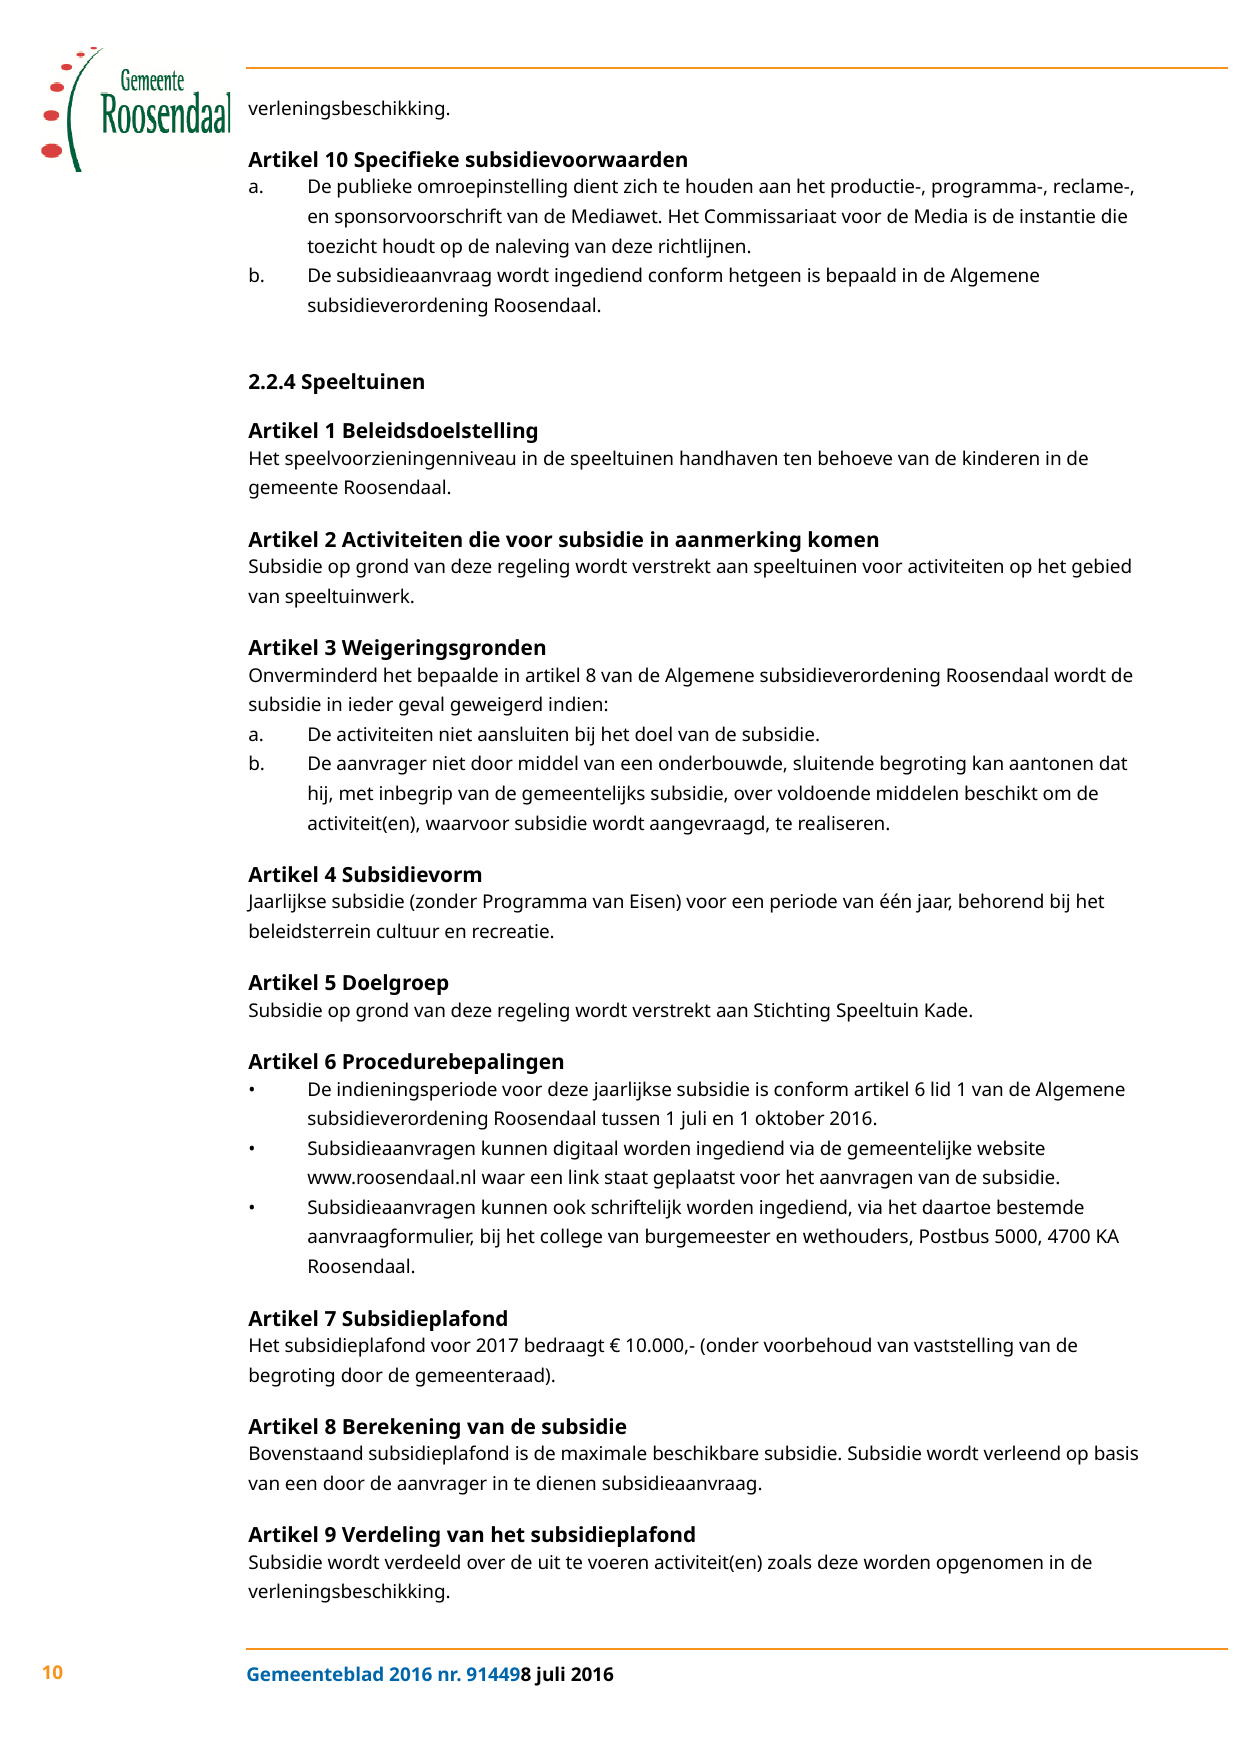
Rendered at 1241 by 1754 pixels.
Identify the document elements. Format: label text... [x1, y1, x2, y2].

text Artikel 9 Verdeling van het subsidieplafond [248, 1521, 1152, 1549]
list De subsidieaanvraag wordt ingediend conform hetgeen is bepaald in de Algemene subsidieverordening Roosendaal. [248, 262, 1152, 318]
text Artikel 6 Procedurebepalingen [248, 1047, 1152, 1076]
text Artikel 2 Activiteiten die voor subsidie in aanmerking komen [248, 525, 1152, 553]
text Subsidie op grond van deze regeling wordt verstrekt aan Stichting Speeltuin Kade. [248, 997, 1152, 1023]
list De activiteiten niet aansluiten bij het doel van de subsidie. [248, 721, 1152, 747]
picture [41, 47, 231, 172]
list De publieke omroepinstelling dient zich te houden aan het productie-, programma-, reclame-, en sponsorvoorschrift van de Mediawet. Het Commissariaat voor de Media is de instantie die toezicht houdt op de naleving van deze richtlijnen. [248, 174, 1152, 258]
text Artikel 1 Beleidsdoelstelling [248, 416, 1152, 445]
list Subsidieaanvragen kunnen digitaal worden ingediend via de gemeentelijke website www.roosendaal.nl waar een link staat geplaatst voor het aanvragen van de subsidie. [248, 1135, 1152, 1190]
text Artikel 3 Weigeringsgronden [248, 633, 1152, 662]
text Artikel 7 Subsidieplafond [248, 1304, 1152, 1332]
text Jaarlijkse subsidie (zonder Programma van Eisen) voor een periode van één jaar, behorend bij het beleidsterrein cultuur en recreatie. [248, 888, 1152, 944]
text Bovenstaand subsidieplafond is de maximale beschikbare subsidie. Subsidie wordt verleend op basis van een door de aanvrager in te dienen subsidieaanvraag. [248, 1441, 1152, 1496]
text 2.2.4 Speeltuinen [248, 367, 1152, 396]
list Subsidieaanvragen kunnen ook schriftelijk worden ingediend, via het daartoe bestemde aanvraagformulier, bij het college van burgemeester en wethouders, Postbus 5000, 4700 KA Roosendaal. [248, 1194, 1152, 1279]
text Artikel 5 Doelgroep [248, 968, 1152, 997]
text Onverminderd het bepaalde in artikel 8 van de Algemene subsidieverordening Roosendaal wordt de subsidie in ieder geval geweigerd indien: [248, 662, 1152, 717]
list De indieningsperiode voor deze jaarlijkse subsidie is conform artikel 6 lid 1 van de Algemene subsidieverordening Roosendaal tussen 1 juli en 1 oktober 2016. [248, 1076, 1152, 1131]
text verleningsbeschikking. [248, 95, 1152, 121]
text Artikel 4 Subsidievorm [248, 860, 1152, 888]
text Het subsidieplafond voor 2017 bedraagt € 10.000,- (onder voorbehoud van vaststelling van de begroting door de gemeenteraad). [248, 1332, 1152, 1387]
list De aanvrager niet door middel van een onderbouwde, sluitende begroting kan aantonen dat hij, met inbegrip van de gemeentelijks subsidie, over voldoende middelen beschikt om de activiteit(en), waarvoor subsidie wordt aangevraagd, te realiseren. [248, 751, 1152, 835]
text Artikel 10 Specifieke subsidievoorwaarden [248, 145, 1152, 174]
text Subsidie op grond van deze regeling wordt verstrekt aan speeltuinen voor activiteiten op het gebied van speeltuinwerk. [248, 553, 1152, 609]
text Subsidie wordt verdeeld over de uit te voeren activiteit(en) zoals deze worden opgenomen in de verleningsbeschikking. [248, 1549, 1152, 1604]
text Artikel 8 Berekening van de subsidie [248, 1412, 1152, 1441]
text Het speelvoorzieningenniveau in de speeltuinen handhaven ten behoeve van de kinderen in de gemeente Roosendaal. [248, 445, 1152, 500]
